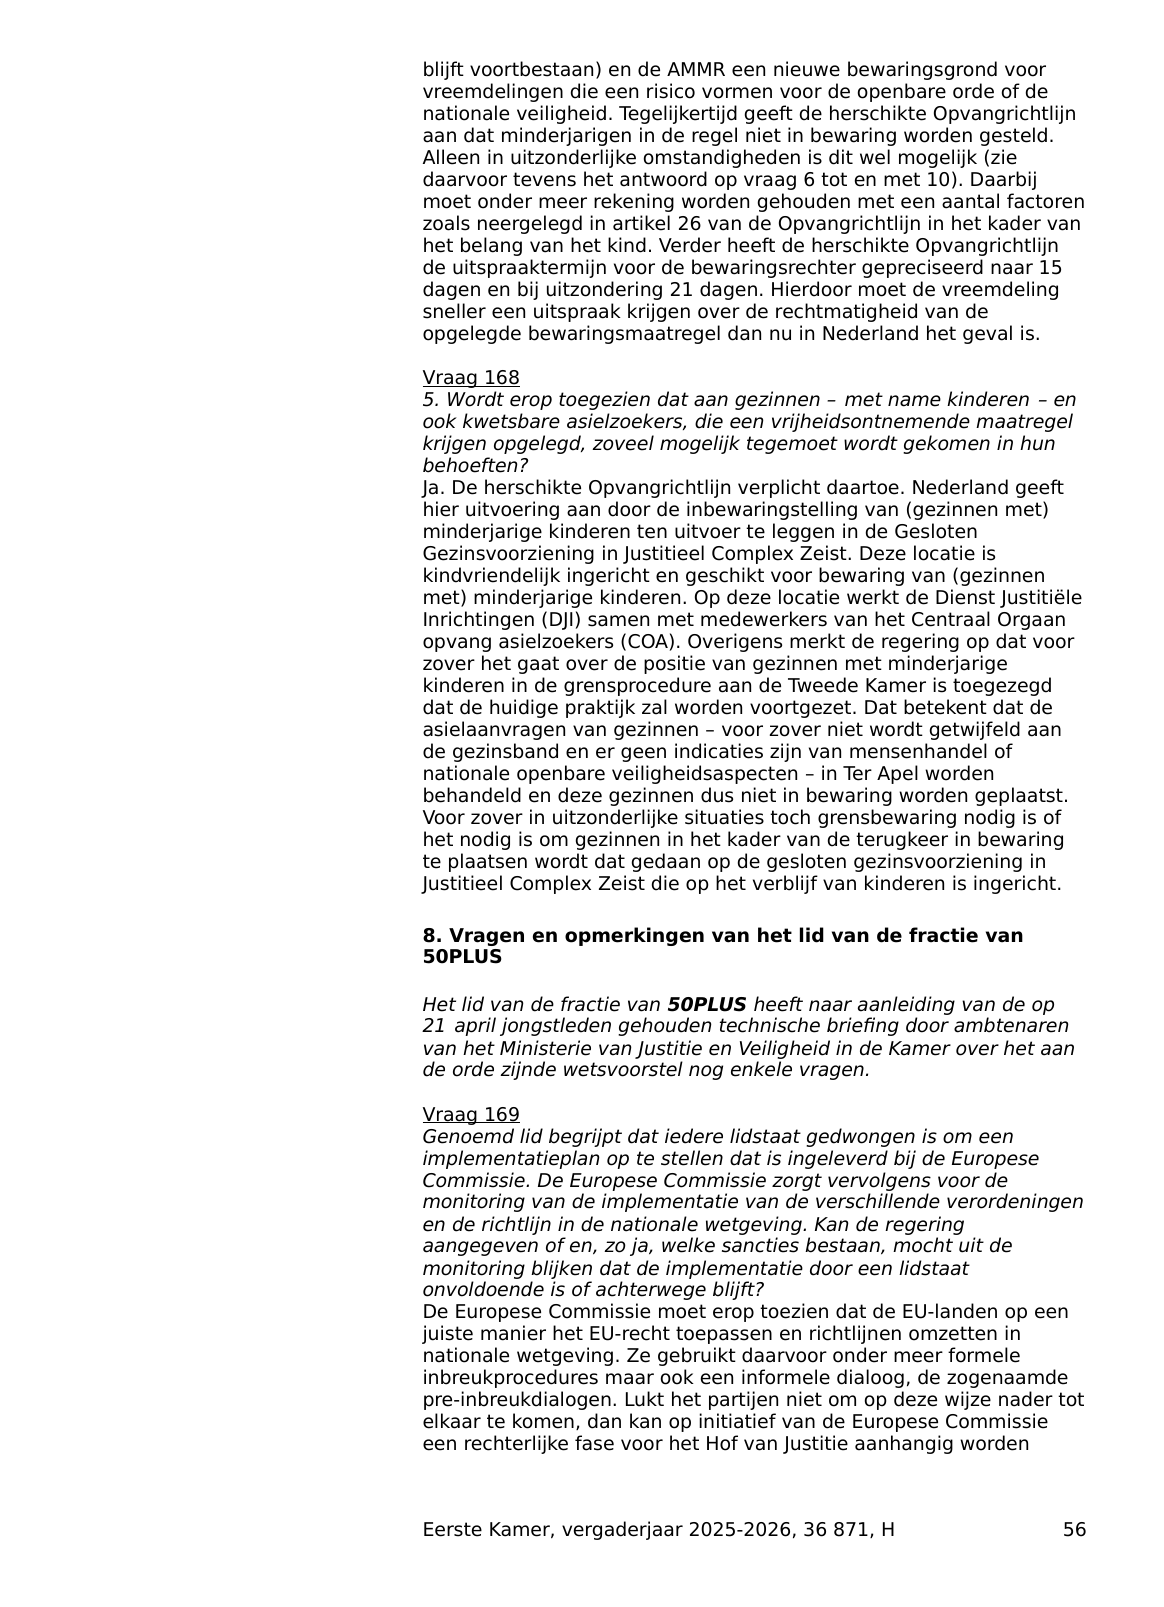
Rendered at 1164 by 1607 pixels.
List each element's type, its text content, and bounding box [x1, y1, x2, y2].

text Ja. De herschikte Opvangrichtlijn verplicht daartoe. Nederland geeft hier uitvoering aan door de inbewaringstelling van (gezinnen met) minderjarige kinderen ten uitvoer te leggen in de Gesloten Gezinsvoorziening in Justitieel Complex Zeist. Deze locatie is kindvriendelijk ingericht en geschikt voor bewaring van (gezinnen met) minderjarige kinderen. Op deze locatie werkt de Dienst Justitiële Inrichtingen (DJI) samen met medewerkers van het Centraal Orgaan opvang asielzoekers (COA). Overigens merkt de regering op dat voor zover het gaat over de positie van gezinnen met minderjarige kinderen in de grensprocedure aan de Tweede Kamer is toegezegd dat de huidige praktijk zal worden voortgezet. Dat betekent dat de asielaanvragen van gezinnen – voor zover niet wordt getwijfeld aan de gezinsband en er geen indicaties zijn van mensenhandel of nationale openbare veiligheidsaspecten – in Ter Apel worden behandeld en deze gezinnen dus niet in bewaring worden geplaatst. Voor zover in uitzonderlijke situaties toch grensbewaring nodig is of het nodig is om gezinnen in het kader van de terugkeer in bewaring te plaatsen wordt dat gedaan op de gesloten gezinsvoorziening in Justitieel Complex Zeist die op het verblijf van kinderen is ingericht. [422, 477, 1087, 894]
text Vraag 168 [422, 367, 1087, 389]
text De Europese Commissie moet erop toezien dat de EU-landen op een juiste manier het EU-recht toepassen en richtlijnen omzetten in nationale wetgeving. Ze gebruikt daarvoor onder meer formele inbreukprocedures maar ook een informele dialoog, de zogenaamde pre-inbreukdialogen. Lukt het partijen niet om op deze wijze nader tot elkaar te komen, dan kan op initiatief van de Europese Commissie een rechterlijke fase voor het Hof van Justitie aanhangig worden [422, 1301, 1087, 1455]
text 5. Wordt erop toegezien dat aan gezinnen – met name kinderen – en ook kwetsbare asielzoekers, die een vrijheidsontnemende maatregel krijgen opgelegd, zoveel mogelijk tegemoet wordt gekomen in hun behoeften? [422, 389, 1087, 477]
subtitle 8. Vragen en opmerkingen van het lid van de fractie van 50PLUS [422, 924, 1087, 968]
text Het lid van de fractie van 50PLUS heeft naar aanleiding van de op 21 april jongstleden gehouden technische briefing door ambtenaren van het Ministerie van Justitie en Veiligheid in de Kamer over het aan de orde zijnde wetsvoorstel nog enkele vragen. [422, 993, 1087, 1081]
text blijft voortbestaan) en de AMMR een nieuwe bewaringsgrond voor vreemdelingen die een risico vormen voor de openbare orde of de nationale veiligheid. Tegelijkertijd geeft de herschikte Opvangrichtlijn aan dat minderjarigen in de regel niet in bewaring worden gesteld. Alleen in uitzonderlijke omstandigheden is dit wel mogelijk (zie daarvoor tevens het antwoord op vraag 6 tot en met 10). Daarbij moet onder meer rekening worden gehouden met een aantal factoren zoals neergelegd in artikel 26 van de Opvangrichtlijn in het kader van het belang van het kind. Verder heeft de herschikte Opvangrichtlijn de uitspraaktermijn voor de bewaringsrechter gepreciseerd naar 15 dagen en bij uitzondering 21 dagen. Hierdoor moet de vreemdeling sneller een uitspraak krijgen over de rechtmatigheid van de opgelegde bewaringsmaatregel dan nu in Nederland het geval is. [422, 59, 1087, 345]
text Vraag 169 [422, 1103, 1087, 1126]
text Genoemd lid begrijpt dat iedere lidstaat gedwongen is om een implementatieplan op te stellen dat is ingeleverd bij de Europese Commissie. De Europese Commissie zorgt vervolgens voor de monitoring van de implementatie van de verschillende verordeningen en de richtlijn in de nationale wetgeving. Kan de regering aangegeven of en, zo ja, welke sancties bestaan, mocht uit de monitoring blijken dat de implementatie door een lidstaat onvoldoende is of achterwege blijft? [422, 1126, 1087, 1301]
